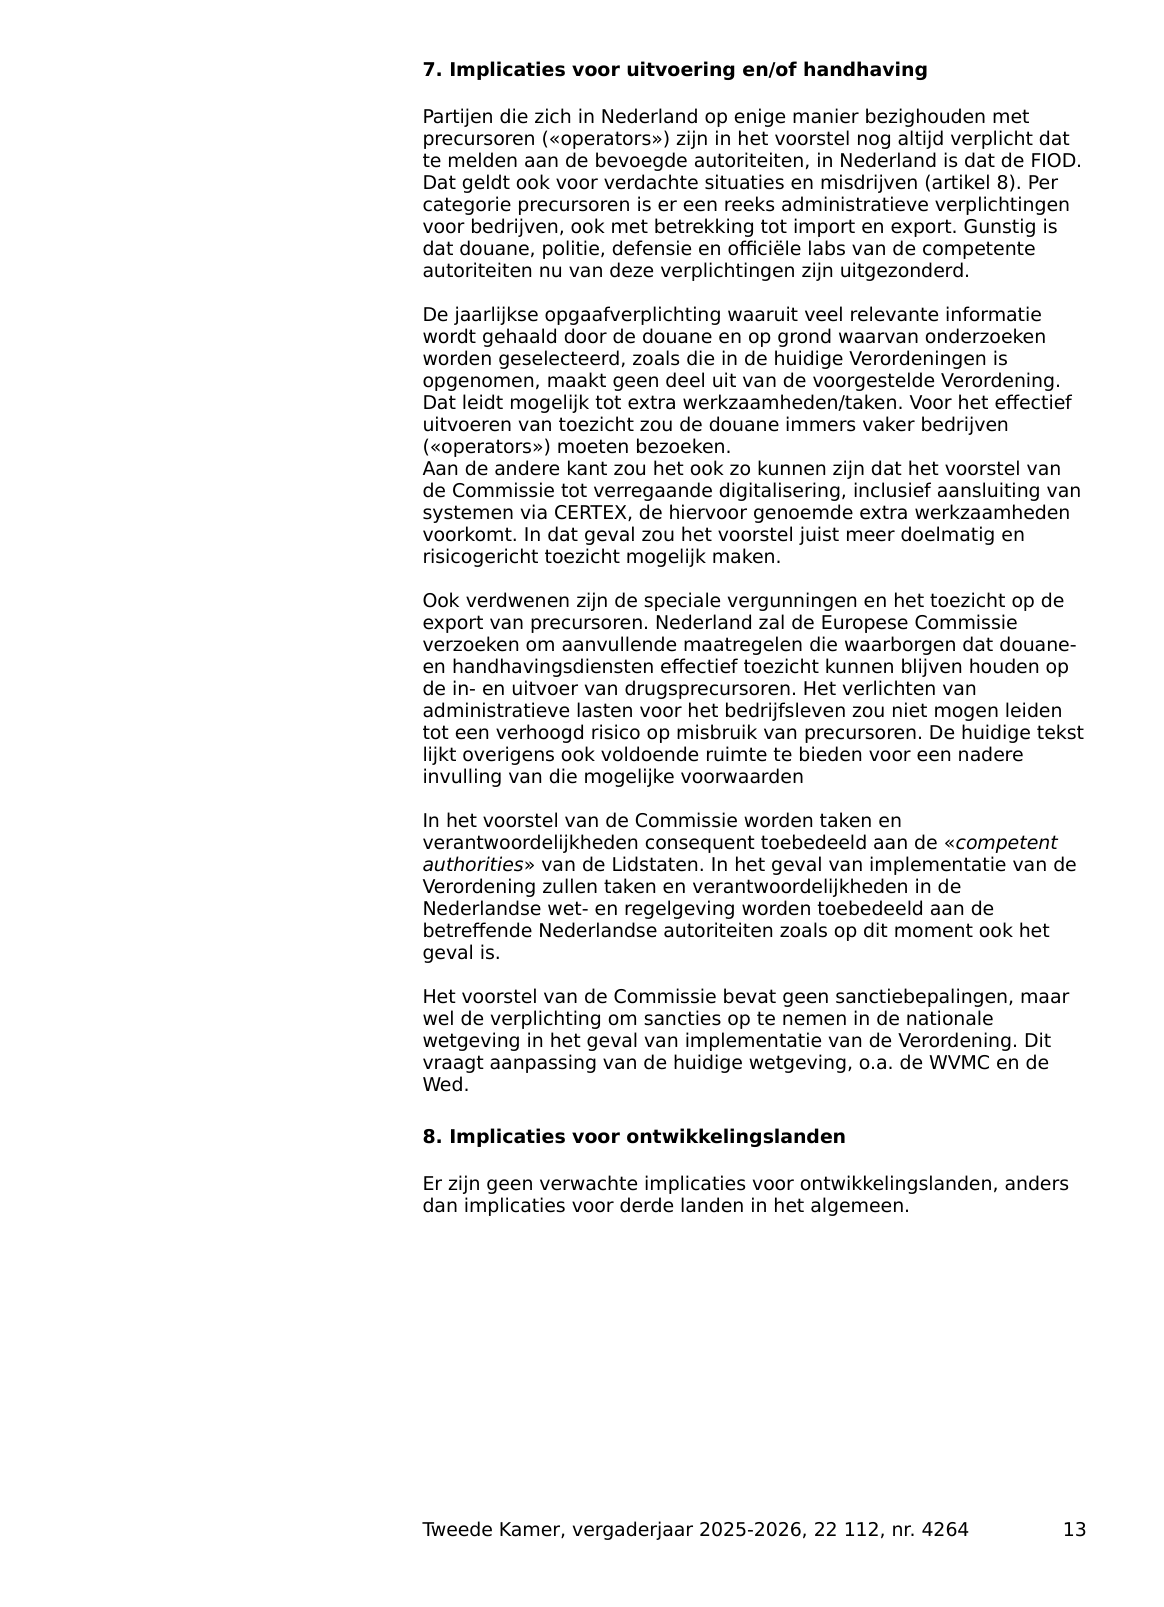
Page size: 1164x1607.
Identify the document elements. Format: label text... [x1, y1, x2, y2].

text Ook verdwenen zijn de speciale vergunningen en het toezicht op de export van precursoren. Nederland zal de Europese Commissie verzoeken om aanvullende maatregelen die waarborgen dat douane- en handhavingsdiensten effectief toezicht kunnen blijven houden op de in- en uitvoer van drugsprecursoren. Het verlichten van administratieve lasten voor het bedrijfsleven zou niet mogen leiden tot een verhoogd risico op misbruik van precursoren. De huidige tekst lijkt overigens ook voldoende ruimte te bieden voor een nadere invulling van die mogelijke voorwaarden [422, 590, 1087, 788]
subtitle 8. Implicaties voor ontwikkelingslanden [422, 1126, 1087, 1148]
text Het voorstel van de Commissie bevat geen sanctiebepalingen, maar wel de verplichting om sancties op te nemen in de nationale wetgeving in het geval van implementatie van de Verordening. Dit vraagt aanpassing van de huidige wetgeving, o.a. de WVMC en de Wed. [422, 986, 1087, 1096]
text Er zijn geen verwachte implicaties voor ontwikkelingslanden, anders dan implicaties voor derde landen in het algemeen. [422, 1173, 1087, 1217]
subtitle 7. Implicaties voor uitvoering en/of handhaving [422, 59, 1087, 81]
text Aan de andere kant zou het ook zo kunnen zijn dat het voorstel van de Commissie tot verregaande digitalisering, inclusief aansluiting van systemen via CERTEX, de hiervoor genoemde extra werkzaamheden voorkomt. In dat geval zou het voorstel juist meer doelmatig en risicogericht toezicht mogelijk maken. [422, 458, 1087, 568]
text In het voorstel van de Commissie worden taken en verantwoordelijkheden consequent toebedeeld aan de «competent authorities» van de Lidstaten. In het geval van implementatie van de Verordening zullen taken en verantwoordelijkheden in de Nederlandse wet- en regelgeving worden toebedeeld aan de betreffende Nederlandse autoriteiten zoals op dit moment ook het geval is. [422, 810, 1087, 964]
text De jaarlijkse opgaafverplichting waaruit veel relevante informatie wordt gehaald door de douane en op grond waarvan onderzoeken worden geselecteerd, zoals die in de huidige Verordeningen is opgenomen, maakt geen deel uit van de voorgestelde Verordening. Dat leidt mogelijk tot extra werkzaamheden/taken. Voor het effectief uitvoeren van toezicht zou de douane immers vaker bedrijven («operators») moeten bezoeken. [422, 304, 1087, 458]
text Partijen die zich in Nederland op enige manier bezighouden met precursoren («operators») zijn in het voorstel nog altijd verplicht dat te melden aan de bevoegde autoriteiten, in Nederland is dat de FIOD. Dat geldt ook voor verdachte situaties en misdrijven (artikel 8). Per categorie precursoren is er een reeks administratieve verplichtingen voor bedrijven, ook met betrekking tot import en export. Gunstig is dat douane, politie, defensie en officiële labs van de competente autoriteiten nu van deze verplichtingen zijn uitgezonderd. [422, 106, 1087, 282]
